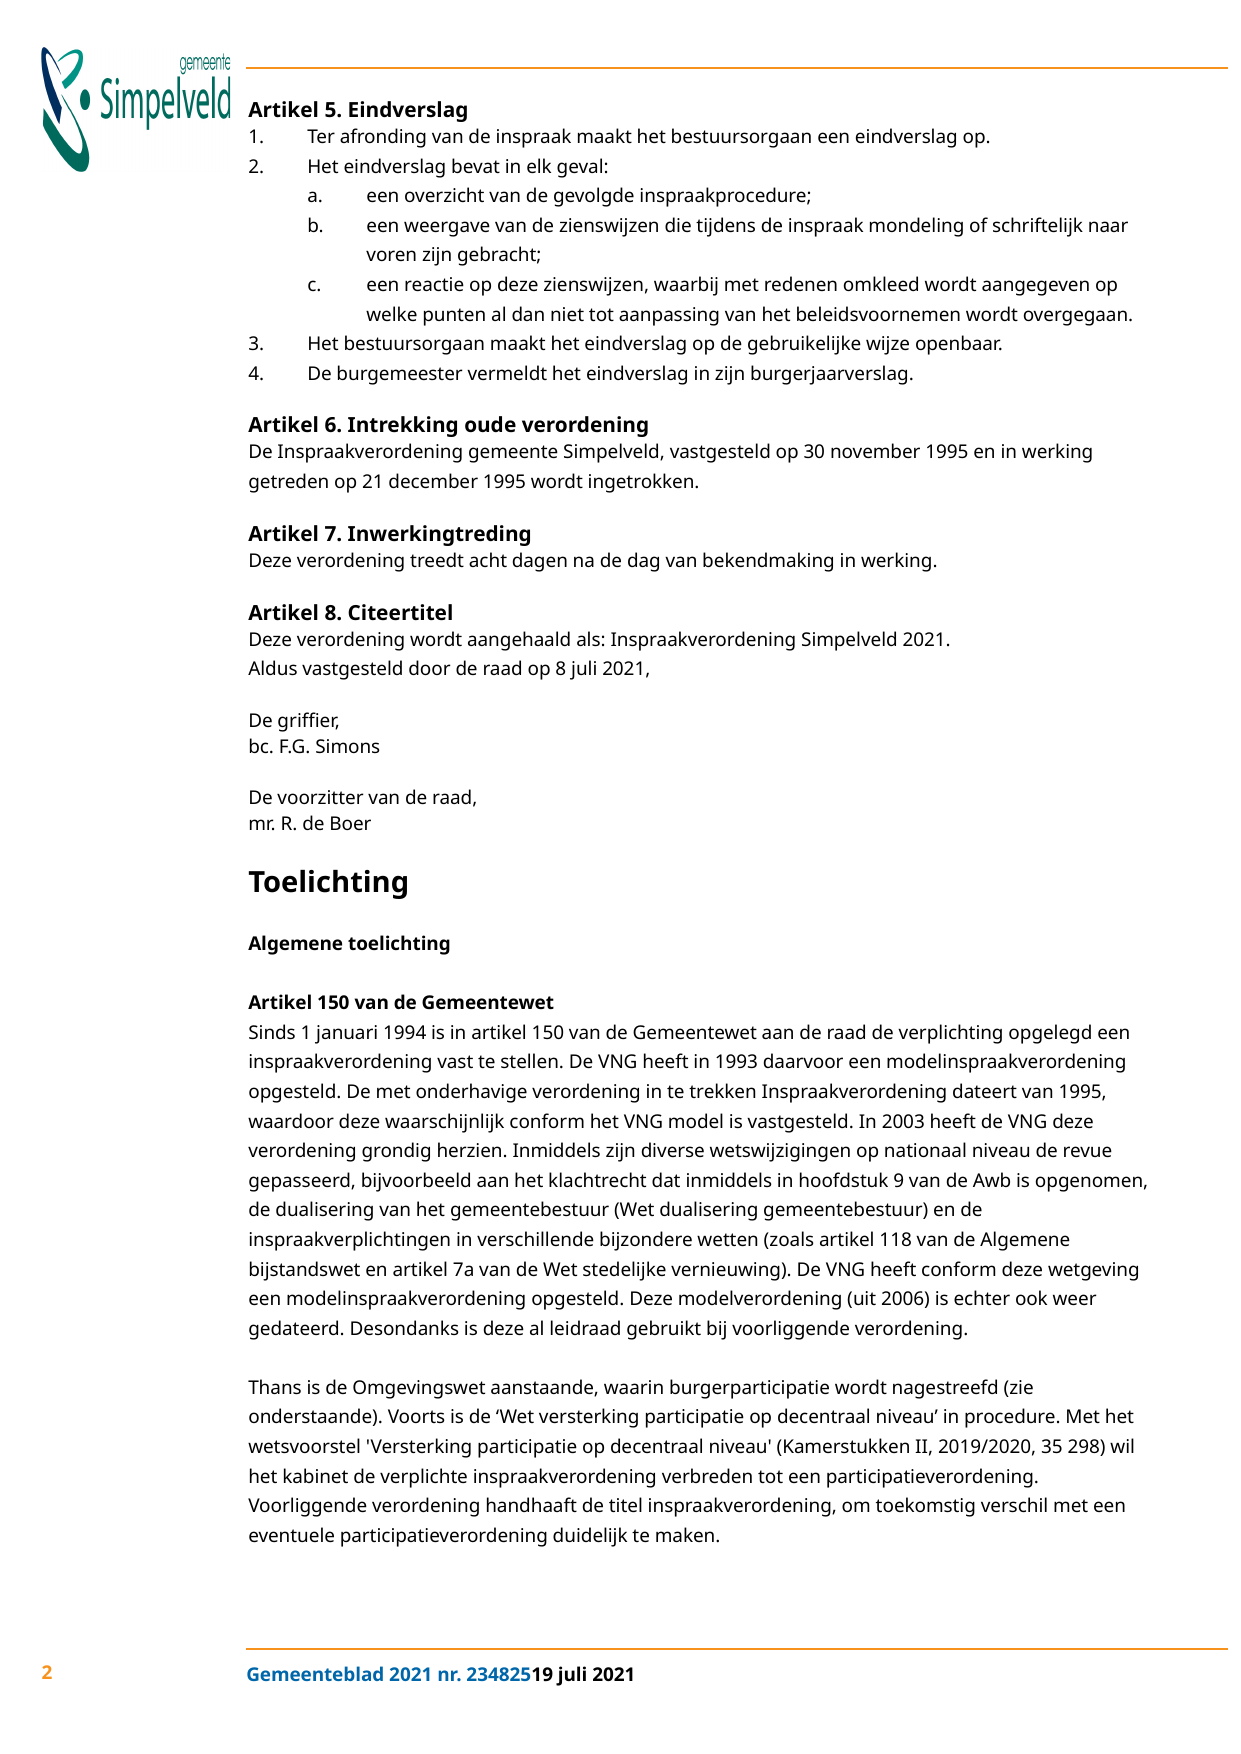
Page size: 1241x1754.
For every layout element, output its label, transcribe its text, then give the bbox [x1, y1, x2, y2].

text Toelichting [248, 861, 1152, 901]
list een overzicht van de gevolgde inspraakprocedure; [307, 182, 1152, 208]
text Thans is de Omgevingswet aanstaande, waarin burgerparticipatie wordt nagestreefd (zie onderstaande). Voorts is de ‘Wet versterking participatie op decentraal niveau’ in procedure. Met het wetsvoorstel 'Versterking participatie op decentraal niveau' (Kamerstukken II, 2019/2020, 35 298) wil het kabinet de verplichte inspraakverordening verbreden tot een participatieverordening. Voorliggende verordening handhaaft de titel inspraakverordening, om toekomstig verschil met een eventuele participatieverordening duidelijk te maken. [248, 1374, 1152, 1548]
list een weergave van de zienswijzen die tijdens de inspraak mondeling of schriftelijk naar voren zijn gebracht; [307, 212, 1152, 267]
text Sinds 1 januari 1994 is in artikel 150 van de Gemeentewet aan de raad de verplichting opgelegd een inspraakverordening vast te stellen. De VNG heeft in 1993 daarvoor een modelinspraakverordening opgesteld. De met onderhavige verordening in te trekken Inspraakverordening dateert van 1995, waardoor deze waarschijnlijk conform het VNG model is vastgesteld. In 2003 heeft de VNG deze verordening grondig herzien. Inmiddels zijn diverse wetswijzigingen op nationaal niveau de revue gepasseerd, bijvoorbeeld aan het klachtrecht dat inmiddels in hoofdstuk 9 van de Awb is opgenomen, de dualisering van het gemeentebestuur (Wet dualisering gemeentebestuur) en de inspraakverplichtingen in verschillende bijzondere wetten (zoals artikel 118 van de Algemene bijstandswet en artikel 7a van de Wet stedelijke vernieuwing). De VNG heeft conform deze wetgeving een modelinspraakverordening opgesteld. Deze modelverordening (uit 2006) is echter ook weer gedateerd. Desondanks is deze al leidraad gebruikt bij voorliggende verordening. [248, 1019, 1152, 1341]
list De burgemeester vermeldt het eindverslag in zijn burgerjaarverslag. [248, 360, 1152, 386]
list Het eindverslag bevat in elk geval: [248, 153, 1152, 178]
text Artikel 150 van de Gemeentewet [248, 989, 1152, 1015]
text Artikel 5. Eindverslag [248, 95, 1152, 123]
text Artikel 7. Inwerkingtreding [248, 519, 1152, 547]
list Het bestuursorgaan maakt het eindverslag op de gebruikelijke wijze openbaar. [248, 330, 1152, 356]
text Aldus vastgesteld door de raad op 8 juli 2021, [248, 656, 1152, 681]
text Algemene toelichting [248, 930, 1152, 956]
list Ter afronding van de inspraak maakt het bestuursorgaan een eindverslag op. [248, 123, 1152, 149]
text mr. R. de Boer [248, 810, 1152, 836]
text Deze verordening wordt aangehaald als: Inspraakverordening Simpelveld 2021. [248, 626, 1152, 652]
text Artikel 6. Intrekking oude verordening [248, 410, 1152, 439]
picture [41, 47, 231, 172]
text De Inspraakverordening gemeente Simpelveld, vastgesteld op 30 november 1995 en in werking getreden op 21 december 1995 wordt ingetrokken. [248, 439, 1152, 494]
text Artikel 8. Citeertitel [248, 598, 1152, 626]
text Deze verordening treedt acht dagen na de dag van bekendmaking in werking. [248, 547, 1152, 573]
text De voorzitter van de raad, [248, 784, 1152, 810]
text bc. F.G. Simons [248, 733, 1152, 758]
text De griffier, [248, 707, 1152, 733]
list een reactie op deze zienswijzen, waarbij met redenen omkleed wordt aangegeven op welke punten al dan niet tot aanpassing van het beleidsvoornemen wordt overgegaan. [307, 271, 1152, 326]
